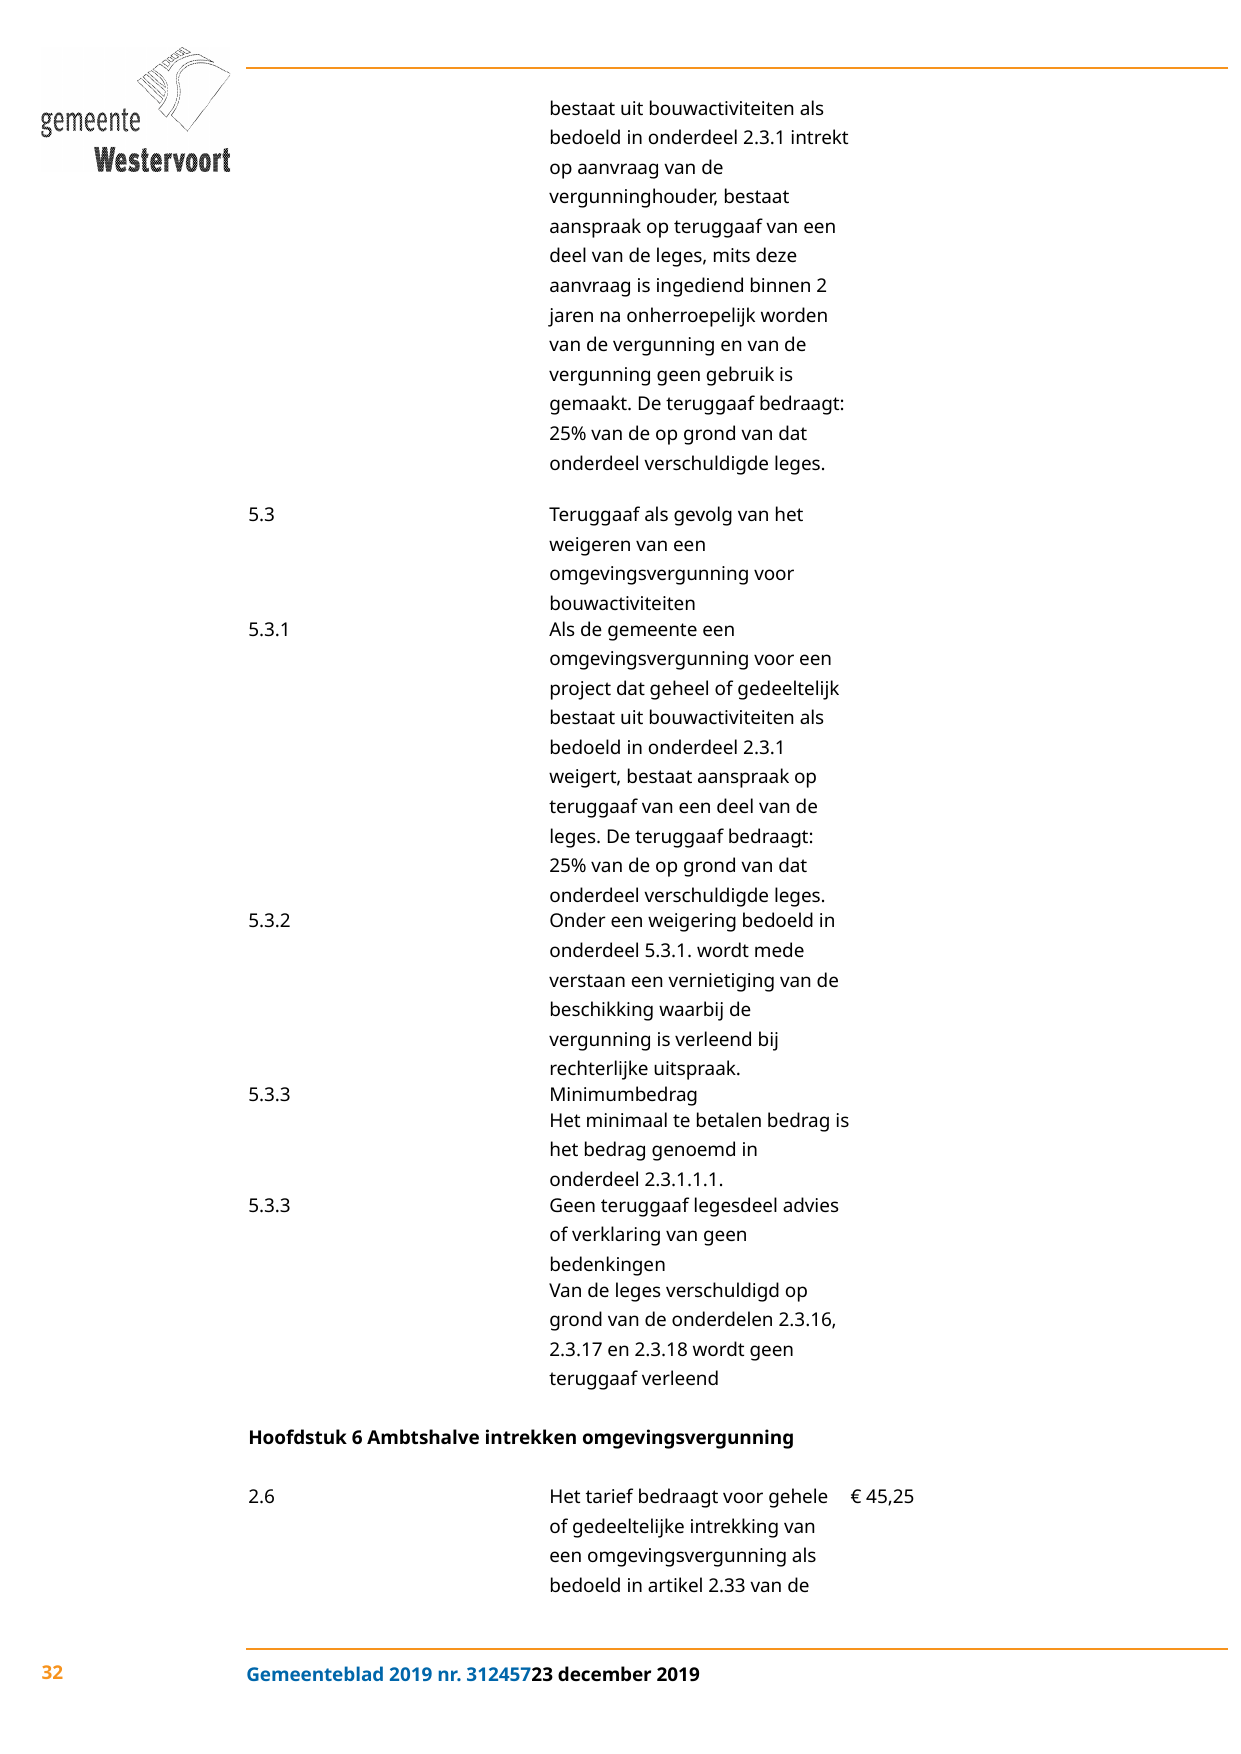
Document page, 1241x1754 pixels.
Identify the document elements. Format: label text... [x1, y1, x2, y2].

table_cell Onder een weigering bedoeld in onderdeel 5.3.1. wordt mede verstaan een vernietiging van de beschikking waarbij de vergunning is verleend bij rechterlijke uitspraak. [549, 908, 850, 1081]
table_cell [850, 908, 1152, 1081]
table_cell Geen teruggaaf legesdeel advies of verklaring van geen bedenkingen [549, 1192, 850, 1277]
table_cell bestaat uit bouwactiviteiten als bedoeld in onderdeel 2.3.1 intrekt op aanvraag van de vergunninghouder, bestaat aanspraak op teruggaaf van een deel van de leges, mits deze aanvraag is ingediend binnen 2 jaren na onherroepelijk worden van de vergunning en van de vergunning geen gebruik is gemaakt. De teruggaaf bedraagt: 25% van de op grond van dat onderdeel verschuldigde leges. [549, 95, 850, 476]
text Hoofdstuk 6 Ambtshalve intrekken omgevingsvergunning [248, 1424, 1152, 1450]
table_cell [248, 1277, 549, 1391]
table_cell Van de leges verschuldigd op grond van de onderdelen 2.3.16, 2.3.17 en 2.3.18 wordt geen teruggaaf verleend [549, 1277, 850, 1391]
table_cell 5.3.3 [248, 1081, 549, 1107]
table_cell [850, 476, 1152, 501]
table_cell [248, 95, 549, 476]
table_header 2.6 [248, 1484, 549, 1598]
table_cell 5.3.3 [248, 1192, 549, 1277]
table_cell 5.3.1 [248, 616, 549, 908]
table_cell Minimumbedrag [549, 1081, 850, 1107]
table_cell [850, 95, 1152, 476]
table_cell [248, 1107, 549, 1192]
table_cell [850, 501, 1152, 616]
table_cell [248, 476, 549, 501]
picture [41, 47, 231, 172]
table_cell Het minimaal te betalen bedrag is het bedrag genoemd in onderdeel 2.3.1.1.1. [549, 1107, 850, 1192]
table_cell [850, 1277, 1152, 1391]
table_cell Als de gemeente een omgevingsvergunning voor een project dat geheel of gedeeltelijk bestaat uit bouwactiviteiten als bedoeld in onderdeel 2.3.1 weigert, bestaat aanspraak op teruggaaf van een deel van de leges. De teruggaaf bedraagt: 25% van de op grond van dat onderdeel verschuldigde leges. [549, 616, 850, 908]
table_cell [549, 476, 850, 501]
table_cell 5.3 [248, 501, 549, 616]
table_cell Teruggaaf als gevolg van het weigeren van een omgevingsvergunning voor bouwactiviteiten [549, 501, 850, 616]
table_cell [850, 616, 1152, 908]
table_header Het tarief bedraagt voor gehele of gedeeltelijke intrekking van een omgevingsvergunning als bedoeld in artikel 2.33 van de [549, 1484, 850, 1598]
table_cell 5.3.2 [248, 908, 549, 1081]
table_header € 45,25 [850, 1484, 1152, 1598]
table_cell [850, 1107, 1152, 1192]
table_cell [850, 1192, 1152, 1277]
table_cell [850, 1081, 1152, 1107]
